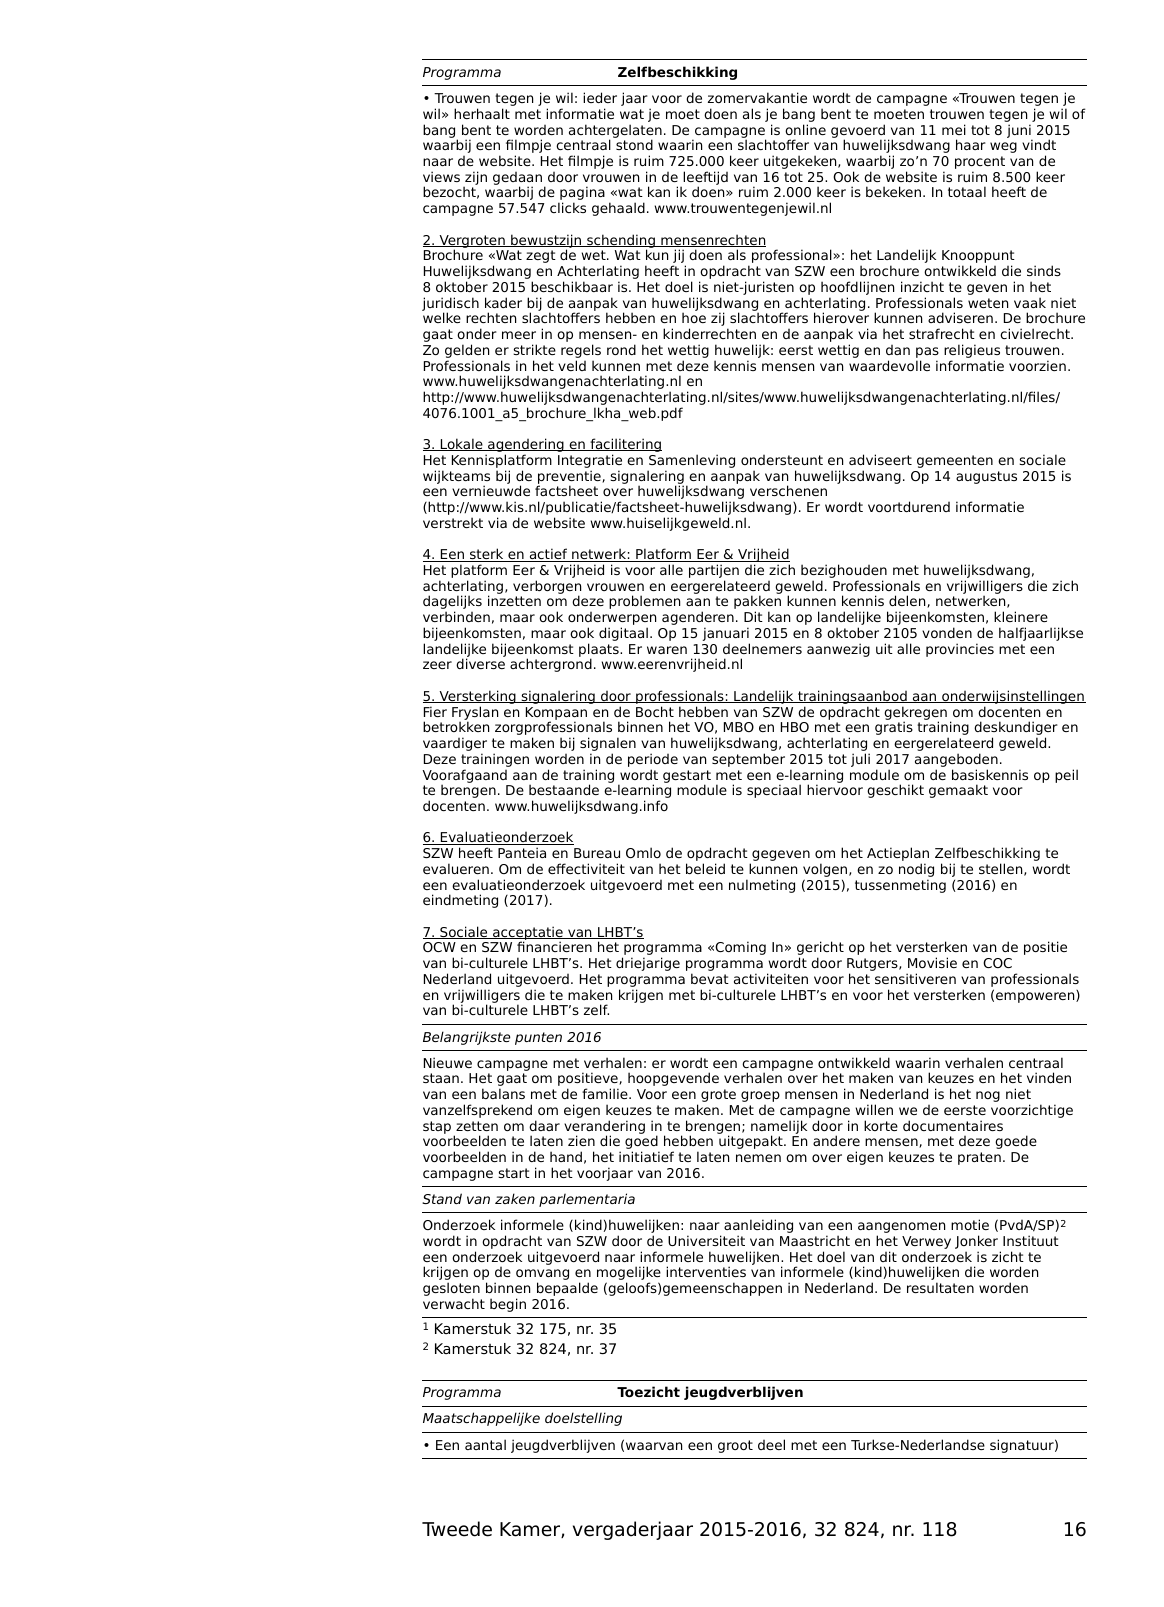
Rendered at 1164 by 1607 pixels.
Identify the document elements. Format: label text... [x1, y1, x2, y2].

table_cell Onderzoek informele (kind)huwelijken: naar aanleiding van een aangenomen motie (PvdA/SP)2 wordt in opdracht van SZW door de Universiteit van Maastricht en het Verwey Jonker Instituut een onderzoek uitgevoerd naar informele huwelijken. Het doel van dit onderzoek is zicht te krijgen op de omvang en mogelijke interventies van informele (kind)huwelijken die worden gesloten binnen bepaalde (geloofs)gemeenschappen in Nederland. De resultaten worden verwacht begin 2016. [422, 1213, 1087, 1317]
table_cell Stand van zaken parlementaria [422, 1187, 1087, 1212]
table_header Programma [422, 1381, 611, 1406]
table_cell 2. Vergroten bewustzijn schending mensenrechten Brochure «Wat zegt de wet. Wat kun jij doen als professional»: het Landelijk Knooppunt Huwelijksdwang en Achterlating heeft in opdracht van SZW een brochure ontwikkeld die sinds 8 oktober 2015 beschikbaar is. Het doel is niet-juristen op hoofdlijnen inzicht te geven in het juridisch kader bij de aanpak van huwelijksdwang en achterlating. Professionals weten vaak niet welke rechten slachtoffers hebben en hoe zij slachtoffers hierover kunnen adviseren. De brochure gaat onder meer in op mensen- en kinderrechten en de aanpak via het strafrecht en civielrecht. Zo gelden er strikte regels rond het wettig huwelijk: eerst wettig en dan pas religieus trouwen. Professionals in het veld kunnen met deze kennis mensen van waardevolle informatie voorzien. www.huwelijksdwangenachterlating.nl en http://www.huwelijksdwangenachterlating.nl/sites/www.huwelijksdwangenachterlating.nl/files/4076.1001_a5_brochure_lkha_web.pdf [422, 233, 1087, 421]
table_cell [422, 815, 1087, 830]
table_cell Belangrijkste punten 2016 [422, 1025, 1087, 1050]
table_cell [422, 217, 1087, 232]
table_header Toezicht jeugdverblijven [611, 1381, 1087, 1406]
table_cell 6. Evaluatieonderzoek SZW heeft Panteia en Bureau Omlo de opdracht gegeven om het Actieplan Zelfbeschikking te evalueren. Om de effectiviteit van het beleid te kunnen volgen, en zo nodig bij te stellen, wordt een evaluatieonderzoek uitgevoerd met een nulmeting (2015), tussenmeting (2016) en eindmeting (2017). [422, 830, 1087, 909]
table_cell Nieuwe campagne met verhalen: er wordt een campagne ontwikkeld waarin verhalen centraal staan. Het gaat om positieve, hoopgevende verhalen over het maken van keuzes en het vinden van een balans met de familie. Voor een grote groep mensen in Nederland is het nog niet vanzelfsprekend om eigen keuzes te maken. Met de campagne willen we de eerste voorzichtige stap zetten om daar verandering in te brengen; namelijk door in korte documentaires voorbeelden te laten zien die goed hebben uitgepakt. En andere mensen, met deze goede voorbeelden in de hand, het initiatief te laten nemen om over eigen keuzes te praten. De campagne start in het voorjaar van 2016. [422, 1051, 1087, 1186]
table_cell [422, 421, 1087, 437]
table_cell 7. Sociale acceptatie van LHBT’s OCW en SZW financieren het programma «Coming In» gericht op het versterken van de positie van bi-culturele LHBT’s. Het driejarige programma wordt door Rutgers, Movisie en COC Nederland uitgevoerd. Het programma bevat activiteiten voor het sensitiveren van professionals en vrijwilligers die te maken krijgen met bi-culturele LHBT’s en voor het versterken (empoweren) van bi-culturele LHBT’s zelf. [422, 925, 1087, 1024]
table_cell 5. Versterking signalering door professionals: Landelijk trainingsaanbod aan onderwijsinstellingen Fier Fryslan en Kompaan en de Bocht hebben van SZW de opdracht gekregen om docenten en betrokken zorgprofessionals binnen het VO, MBO en HBO met een gratis training deskundiger en vaardiger te maken bij signalen van huwelijksdwang, achterlating en eergerelateerd geweld. Deze trainingen worden in de periode van september 2015 tot juli 2017 aangeboden. Voorafgaand aan de training wordt gestart met een e-learning module om de basiskennis op peil te brengen. De bestaande e-learning module is speciaal hiervoor geschikt gemaakt voor docenten. www.huwelijksdwang.info [422, 689, 1087, 814]
table_cell 1 Kamerstuk 32 175, nr. 35 2 Kamerstuk 32 824, nr. 37 [422, 1318, 1087, 1358]
table_header Zelfbeschikking [611, 60, 1087, 85]
table_cell 4. Een sterk en actief netwerk: Platform Eer & Vrijheid Het platform Eer & Vrijheid is voor alle partijen die zich bezighouden met huwelijksdwang, achterlating, verborgen vrouwen en eergerelateerd geweld. Professionals en vrijwilligers die zich dagelijks inzetten om deze problemen aan te pakken kunnen kennis delen, netwerken, verbinden, maar ook onderwerpen agenderen. Dit kan op landelijke bijeenkomsten, kleinere bijeenkomsten, maar ook digitaal. Op 15 januari 2015 en 8 oktober 2105 vonden de halfjaarlijkse landelijke bijeenkomst plaats. Er waren 130 deelnemers aanwezig uit alle provincies met een zeer diverse achtergrond. www.eerenvrijheid.nl [422, 547, 1087, 673]
table_cell 3. Lokale agendering en facilitering Het Kennisplatform Integratie en Samenleving ondersteunt en adviseert gemeenten en sociale wijkteams bij de preventie, signalering en aanpak van huwelijksdwang. Op 14 augustus 2015 is een vernieuwde factsheet over huwelijksdwang verschenen (http://www.kis.nl/publicatie/factsheet-huwelijksdwang). Er wordt voortdurend informatie verstrekt via de website www.huiselijkgeweld.nl. [422, 437, 1087, 531]
table_cell Maatschappelijke doelstelling [422, 1407, 1087, 1432]
table_cell [422, 673, 1087, 689]
table_cell [422, 909, 1087, 924]
table_cell [422, 531, 1087, 547]
table_cell • Een aantal jeugdverblijven (waarvan een groot deel met een Turkse-Nederlandse signatuur) [422, 1433, 1087, 1458]
table_cell • Trouwen tegen je wil: ieder jaar voor de zomervakantie wordt de campagne «Trouwen tegen je wil» herhaalt met informatie wat je moet doen als je bang bent te moeten trouwen tegen je wil of bang bent te worden achtergelaten. De campagne is online gevoerd van 11 mei tot 8 juni 2015 waarbij een filmpje centraal stond waarin een slachtoffer van huwelijksdwang haar weg vindt naar de website. Het filmpje is ruim 725.000 keer uitgekeken, waarbij zo’n 70 procent van de views zijn gedaan door vrouwen in de leeftijd van 16 tot 25. Ook de website is ruim 8.500 keer bezocht, waarbij de pagina «wat kan ik doen» ruim 2.000 keer is bekeken. In totaal heeft de campagne 57.547 clicks gehaald. www.trouwentegenjewil.nl [422, 86, 1087, 217]
table_header Programma [422, 60, 611, 85]
